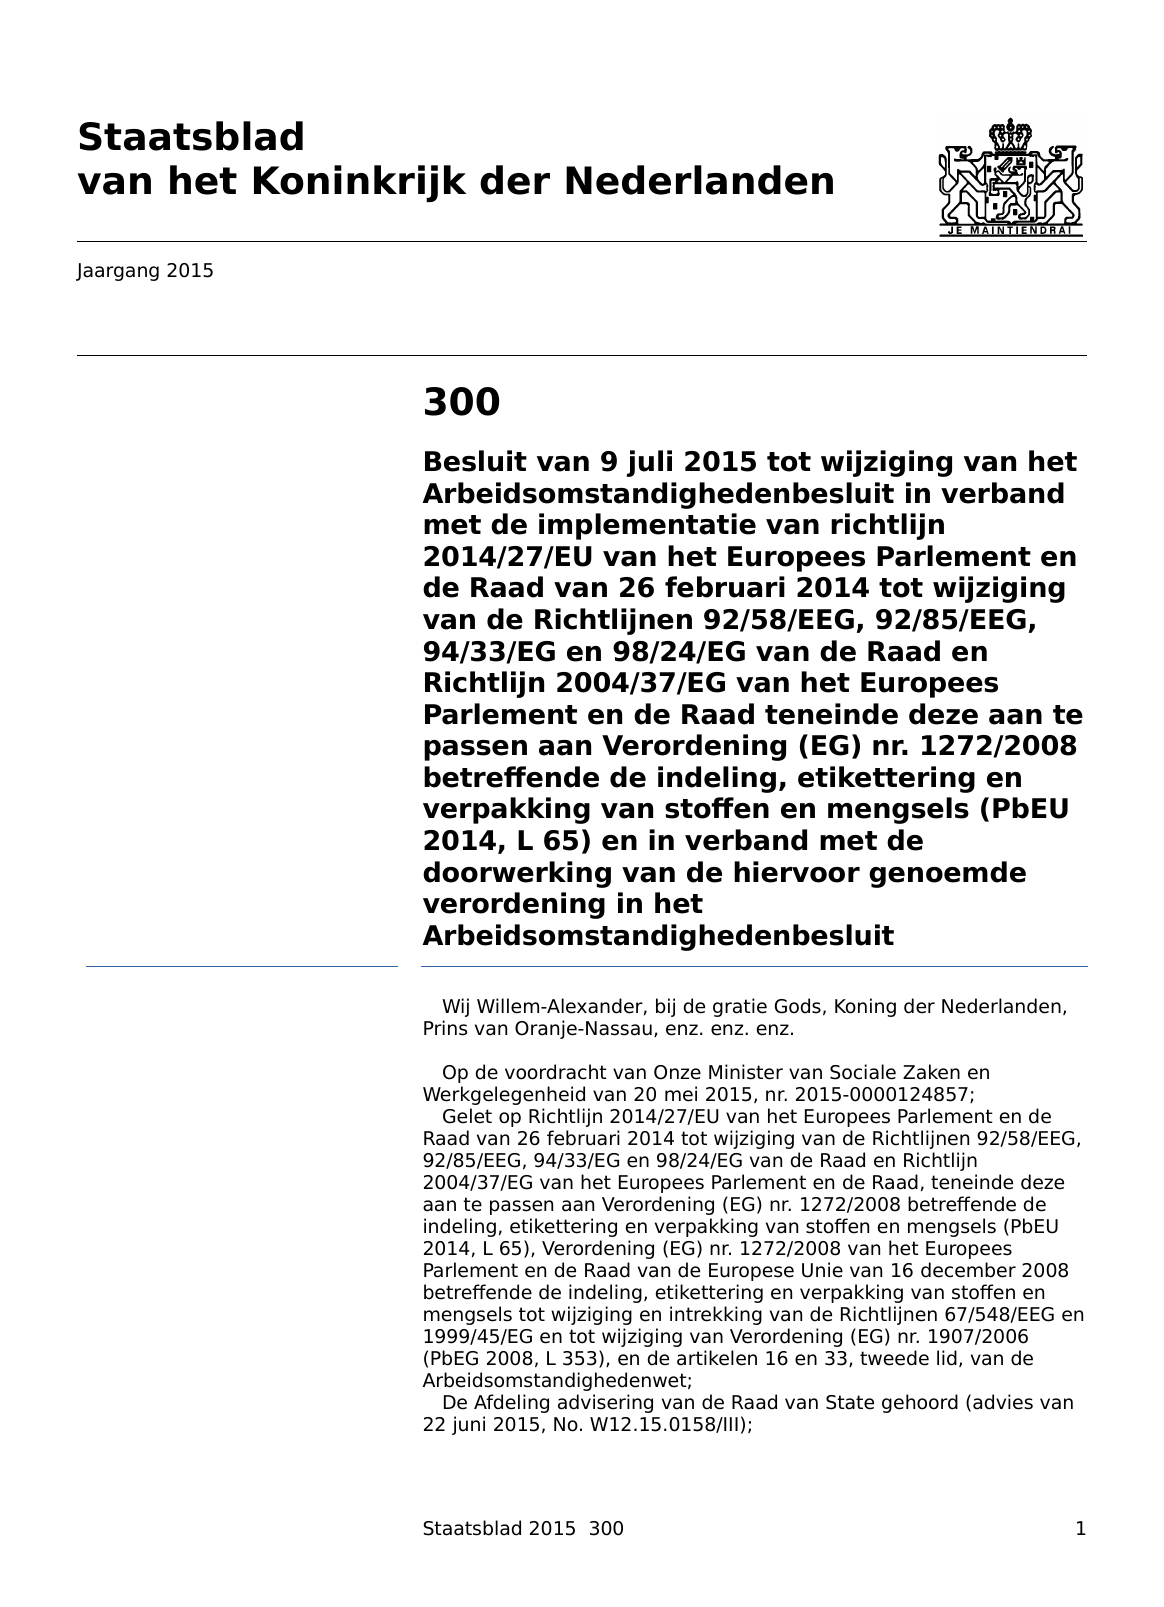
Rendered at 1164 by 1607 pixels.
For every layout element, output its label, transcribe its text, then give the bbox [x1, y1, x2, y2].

table_cell Jaargang 2015 [77, 242, 1087, 355]
picture [936, 115, 1087, 240]
text Op de voordracht van Onze Minister van Sociale Zaken en Werkgelegenheid van 20 mei 2015, nr. 2015-0000124857; [422, 1062, 1087, 1106]
text Gelet op Richtlijn 2014/27/EU van het Europees Parlement en de Raad van 26 februari 2014 tot wijziging van de Richtlijnen 92/58/EEG, 92/85/EEG, 94/33/EG en 98/24/EG van de Raad en Richtlijn 2004/37/EG van het Europees Parlement en de Raad, teneinde deze aan te passen aan Verordening (EG) nr. 1272/2008 betreffende de indeling, etikettering en verpakking van stoffen en mengsels (PbEU 2014, L 65), Verordening (EG) nr. 1272/2008 van het Europees Parlement en de Raad van de Europese Unie van 16 december 2008 betreffende de indeling, etikettering en verpakking van stoffen en mengsels tot wijziging en intrekking van de Richtlijnen 67/548/EEG en 1999/45/EG en tot wijziging van Verordening (EG) nr. 1907/2006 (PbEG 2008, L 353), en de artikelen 16 en 33, tweede lid, van de Arbeidsomstandighedenwet; [422, 1106, 1087, 1392]
text Besluit van 9 juli 2015 tot wijziging van het Arbeidsomstandighedenbesluit in verband met de implementatie van richtlijn 2014/27/EU van het Europees Parlement en de Raad van 26 februari 2014 tot wijziging van de Richtlijnen 92/58/EEG, 92/85/EEG, 94/33/EG en 98/24/EG van de Raad en Richtlijn 2004/37/EG van het Europees Parlement en de Raad teneinde deze aan te passen aan Verordening (EG) nr. 1272/2008 betreffende de indeling, etikettering en verpakking van stoffen en mengsels (PbEU 2014, L 65) en in verband met de doorwerking van de hiervoor genoemde verordening in het Arbeidsomstandighedenbesluit [422, 447, 1087, 952]
table_header Staatsblad van het Koninkrijk der Nederlanden [77, 100, 886, 241]
table_header [886, 100, 1087, 241]
text Wij Willem-Alexander, bij de gratie Gods, Koning der Nederlanden, Prins van Oranje-Nassau, enz. enz. enz. [422, 996, 1087, 1040]
text De Afdeling advisering van de Raad van State gehoord (advies van 22 juni 2015, No. W12.15.0158/III); [422, 1392, 1087, 1436]
subtitle 300 [422, 381, 1087, 424]
